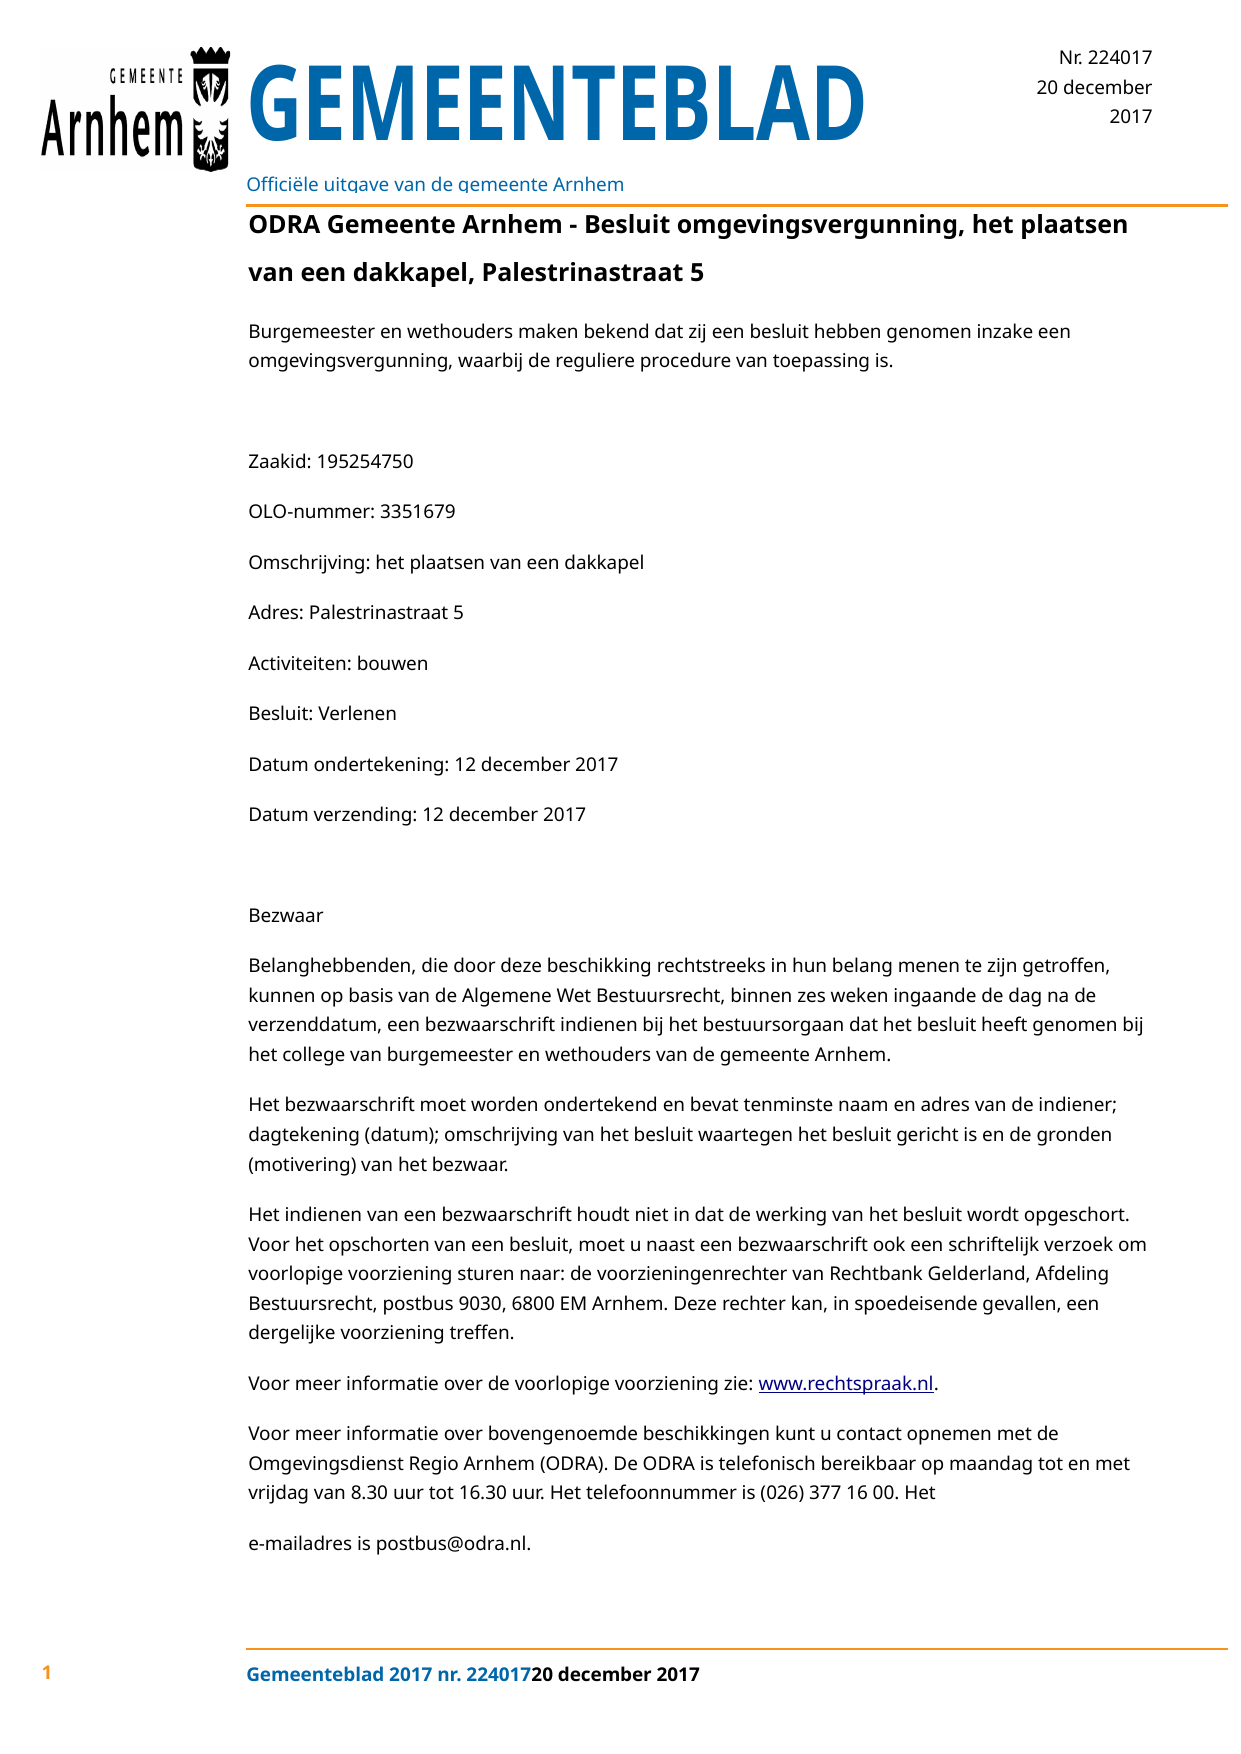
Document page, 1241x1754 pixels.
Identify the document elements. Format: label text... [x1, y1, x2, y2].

text Het bezwaarschrift moet worden ondertekend en bevat tenminste naam en adres van de indiener; dagtekening (datum); omschrijving van het besluit waartegen het besluit gericht is en de gronden (motivering) van het bezwaar. [248, 1092, 1152, 1177]
text Besluit: Verlenen [248, 700, 1152, 726]
text Zaakid: 195254750 [248, 448, 1152, 474]
text Activiteiten: bouwen [248, 650, 1152, 676]
text Adres: Palestrinastraat 5 [248, 599, 1152, 625]
text Datum ondertekening: 12 december 2017 [248, 751, 1152, 777]
text Bezwaar [248, 902, 1152, 928]
text ODRA Gemeente Arnhem - Besluit omgevingsvergunning, het plaatsen van een dakkapel, Palestrinastraat 5 [248, 207, 1152, 288]
text e-mailadres is postbus@odra.nl. [248, 1530, 1152, 1556]
picture [41, 47, 231, 172]
text Belanghebbenden, die door deze beschikking rechtstreeks in hun belang menen te zijn getroffen, kunnen op basis van de Algemene Wet Bestuursrecht, binnen zes weken ingaande de dag na de verzenddatum, een bezwaarschrift indienen bij het bestuursorgaan dat het besluit heeft genomen bij het college van burgemeester en wethouders van de gemeente Arnhem. [248, 952, 1152, 1067]
text Het indienen van een bezwaarschrift houdt niet in dat de werking van het besluit wordt opgeschort. Voor het opschorten van een besluit, moet u naast een bezwaarschrift ook een schriftelijk verzoek om voorlopige voorziening sturen naar: de voorzieningenrechter van Rechtbank Gelderland, Afdeling Bestuursrecht, postbus 9030, 6800 EM Arnhem. Deze rechter kan, in spoedeisende gevallen, een dergelijke voorziening treffen. [248, 1201, 1152, 1345]
text Voor meer informatie over bovengenoemde beschikkingen kunt u contact opnemen met de Omgevingsdienst Regio Arnhem (ODRA). De ODRA is telefonisch bereikbaar op maandag tot en met vrijdag van 8.30 uur tot 16.30 uur. Het telefoonnummer is (026) 377 16 00. Het [248, 1420, 1152, 1505]
text Burgemeester en wethouders maken bekend dat zij een besluit hebben genomen inzake een omgevingsvergunning, waarbij de reguliere procedure van toepassing is. [248, 318, 1152, 373]
text Datum verzending: 12 december 2017 [248, 801, 1152, 827]
text Omschrijving: het plaatsen van een dakkapel [248, 549, 1152, 575]
text Voor meer informatie over de voorlopige voorziening zie: www.rechtspraak.nl. [248, 1370, 1152, 1396]
text OLO-nummer: 3351679 [248, 499, 1152, 524]
